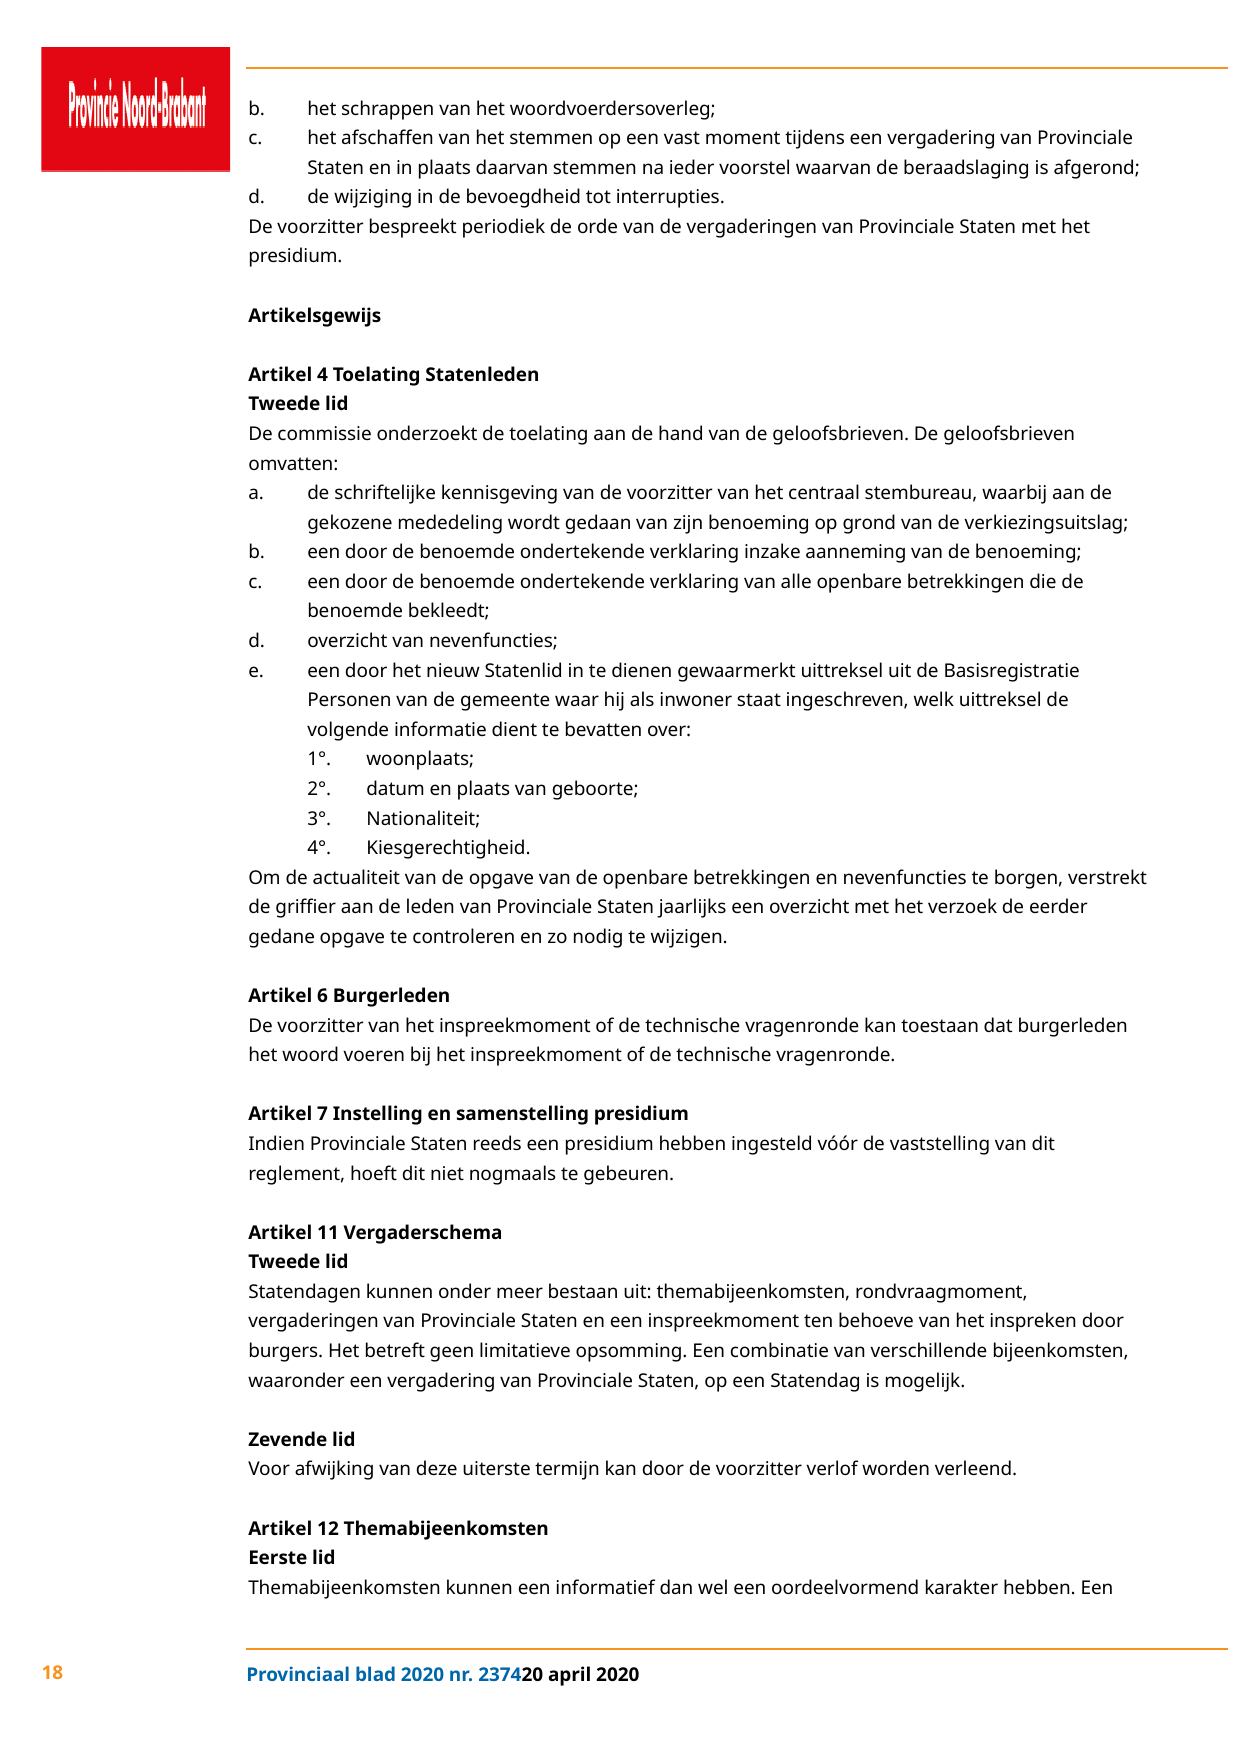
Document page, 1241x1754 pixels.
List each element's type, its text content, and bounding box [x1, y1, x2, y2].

list de wijziging in de bevoegdheid tot interrupties. [248, 183, 1152, 209]
list het schrappen van het woordvoerdersoverleg; [248, 95, 1152, 121]
text Om de actualiteit van de opgave van de openbare betrekkingen en nevenfuncties te borgen, verstrekt de griffier aan de leden van Provinciale Staten jaarlijks een overzicht met het verzoek de eerder gedane opgave te controleren en zo nodig te wijzigen. [248, 864, 1152, 949]
list een door de benoemde ondertekende verklaring inzake aanneming van de benoeming; [248, 538, 1152, 564]
list Kiesgerechtigheid. [307, 834, 1152, 860]
text Voor afwijking van deze uiterste termijn kan door de voorzitter verlof worden verleend. [248, 1456, 1152, 1481]
list een door de benoemde ondertekende verklaring van alle openbare betrekkingen die de benoemde bekleedt; [248, 568, 1152, 623]
list datum en plaats van geboorte; [307, 775, 1152, 801]
text De voorzitter bespreekt periodiek de orde van de vergaderingen van Provinciale Staten met het presidium. [248, 213, 1152, 268]
list overzicht van nevenfuncties; [248, 627, 1152, 653]
list Nationaliteit; [307, 805, 1152, 831]
text Eerste lid [248, 1544, 1152, 1570]
text Artikel 11 Vergaderschema [248, 1219, 1152, 1245]
list woonplaats; [307, 746, 1152, 771]
list de schriftelijke kennisgeving van de voorzitter van het centraal stembureau, waarbij aan de gekozene mededeling wordt gedaan van zijn benoeming op grond van de verkiezingsuitslag; [248, 479, 1152, 535]
list een door het nieuw Statenlid in te dienen gewaarmerkt uittreksel uit de Basisregistratie Personen van de gemeente waar hij als inwoner staat ingeschreven, welk uittreksel de volgende informatie dient te bevatten over: [248, 657, 1152, 742]
text Themabijeenkomsten kunnen een informatief dan wel een oordeelvormend karakter hebben. Een [248, 1574, 1152, 1600]
text Tweede lid [248, 1248, 1152, 1274]
list het afschaffen van het stemmen op een vast moment tijdens een vergadering van Provinciale Staten en in plaats daarvan stemmen na ieder voorstel waarvan de beraadslaging is afgerond; [248, 124, 1152, 180]
text De commissie onderzoekt de toelating aan de hand van de geloofsbrieven. De geloofsbrieven omvatten: [248, 420, 1152, 476]
text Artikel 12 Themabijeenkomsten [248, 1515, 1152, 1541]
picture [41, 47, 231, 172]
text Artikel 6 Burgerleden [248, 982, 1152, 1008]
text Zevende lid [248, 1426, 1152, 1452]
text Indien Provinciale Staten reeds een presidium hebben ingesteld vóór de vaststelling van dit reglement, hoeft dit niet nogmaals te gebeuren. [248, 1130, 1152, 1186]
text Statendagen kunnen onder meer bestaan uit: themabijeenkomsten, rondvraagmoment, vergaderingen van Provinciale Staten en een inspreekmoment ten behoeve van het inspreken door burgers. Het betreft geen limitatieve opsomming. Een combinatie van verschillende bijeenkomsten, waaronder een vergadering van Provinciale Staten, op een Statendag is mogelijk. [248, 1278, 1152, 1393]
text Artikel 7 Instelling en samenstelling presidium [248, 1101, 1152, 1126]
text Artikel 4 Toelating Statenleden [248, 361, 1152, 387]
text Artikelsgewijs [248, 302, 1152, 328]
text De voorzitter van het inspreekmoment of de technische vragenronde kan toestaan dat burgerleden het woord voeren bij het inspreekmoment of de technische vragenronde. [248, 1012, 1152, 1067]
text Tweede lid [248, 391, 1152, 416]
